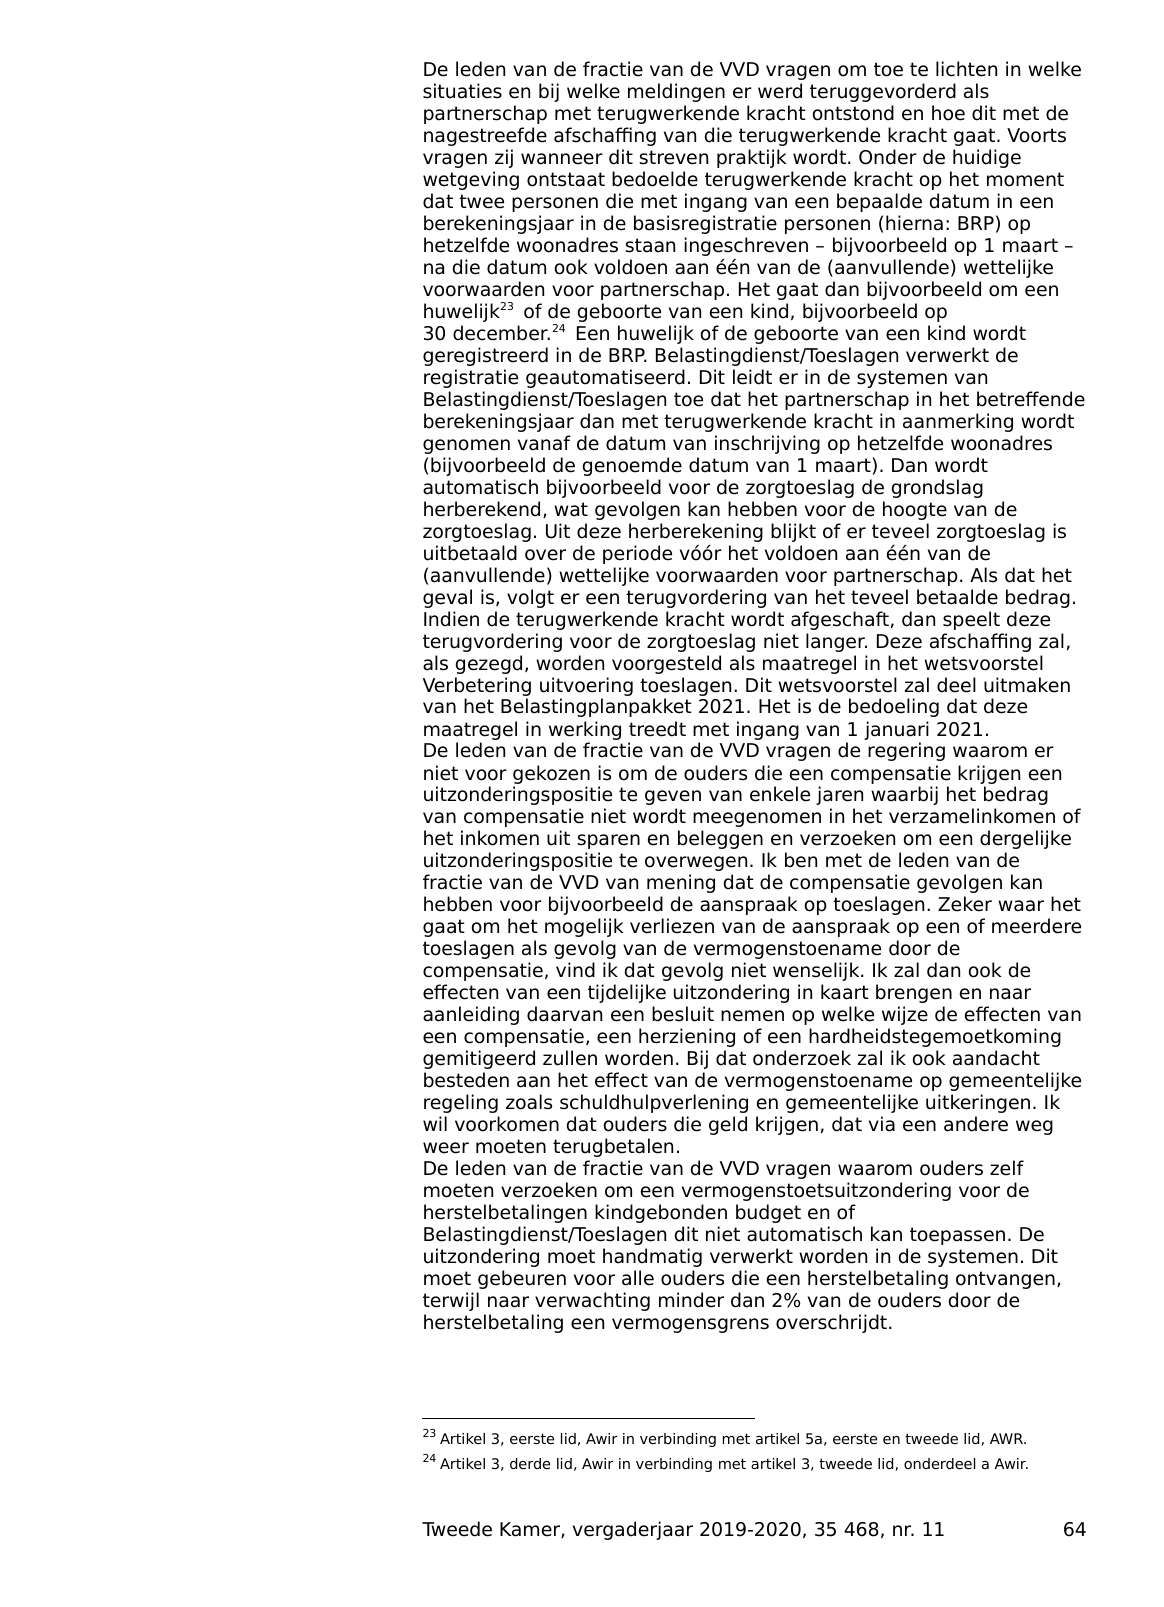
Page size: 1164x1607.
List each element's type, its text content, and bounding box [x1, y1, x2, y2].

text De leden van de fractie van de VVD vragen om toe te lichten in welke situaties en bij welke meldingen er werd teruggevorderd als partnerschap met terugwerkende kracht ontstond en hoe dit met de nagestreefde afschaffing van die terugwerkende kracht gaat. Voorts vragen zij wanneer dit streven praktijk wordt. Onder de huidige wetgeving ontstaat bedoelde terugwerkende kracht op het moment dat twee personen die met ingang van een bepaalde datum in een berekeningsjaar in de basisregistratie personen (hierna: BRP) op hetzelfde woonadres staan ingeschreven – bijvoorbeeld op 1 maart – na die datum ook voldoen aan één van de (aanvullende) wettelijke voorwaarden voor partnerschap. Het gaat dan bijvoorbeeld om een huwelijk of de geboorte van een kind, bijvoorbeeld op 30 december. Een huwelijk of de geboorte van een kind wordt geregistreerd in de BRP. Belastingdienst/Toeslagen verwerkt de registratie geautomatiseerd. Dit leidt er in de systemen van Belastingdienst/Toeslagen toe dat het partnerschap in het betreffende berekeningsjaar dan met terugwerkende kracht in aanmerking wordt genomen vanaf de datum van inschrijving op hetzelfde woonadres (bijvoorbeeld de genoemde datum van 1 maart). Dan wordt automatisch bijvoorbeeld voor de zorgtoeslag de grondslag herberekend, wat gevolgen kan hebben voor de hoogte van de zorgtoeslag. Uit deze herberekening blijkt of er teveel zorgtoeslag is uitbetaald over de periode vóór het voldoen aan één van de (aanvullende) wettelijke voorwaarden voor partnerschap. Als dat het geval is, volgt er een terugvordering van het teveel betaalde bedrag. Indien de terugwerkende kracht wordt afgeschaft, dan speelt deze terugvordering voor de zorgtoeslag niet langer. Deze afschaffing zal, als gezegd, worden voorgesteld als maatregel in het wetsvoorstel Verbetering uitvoering toeslagen. Dit wetsvoorstel zal deel uitmaken van het Belastingplanpakket 2021. Het is de bedoeling dat deze maatregel in werking treedt met ingang van 1 januari 2021. [422, 59, 1087, 740]
text Artikel 3, eerste lid, Awir in verbinding met artikel 5a, eerste en tweede lid, AWR. [422, 1427, 1087, 1449]
text De leden van de fractie van de VVD vragen de regering waarom er niet voor gekozen is om de ouders die een compensatie krijgen een uitzonderingspositie te geven van enkele jaren waarbij het bedrag van compensatie niet wordt meegenomen in het verzamelinkomen of het inkomen uit sparen en beleggen en verzoeken om een dergelijke uitzonderingspositie te overwegen. Ik ben met de leden van de fractie van de VVD van mening dat de compensatie gevolgen kan hebben voor bijvoorbeeld de aanspraak op toeslagen. Zeker waar het gaat om het mogelijk verliezen van de aanspraak op een of meerdere toeslagen als gevolg van de vermogenstoename door de compensatie, vind ik dat gevolg niet wenselijk. Ik zal dan ook de effecten van een tijdelijke uitzondering in kaart brengen en naar aanleiding daarvan een besluit nemen op welke wijze de effecten van een compensatie, een herziening of een hardheidstegemoetkoming gemitigeerd zullen worden. Bij dat onderzoek zal ik ook aandacht besteden aan het effect van de vermogenstoename op gemeentelijke regeling zoals schuldhulpverlening en gemeentelijke uitkeringen. Ik wil voorkomen dat ouders die geld krijgen, dat via een andere weg weer moeten terugbetalen. [422, 740, 1087, 1158]
text De leden van de fractie van de VVD vragen waarom ouders zelf moeten verzoeken om een vermogenstoetsuitzondering voor de herstelbetalingen kindgebonden budget en of Belastingdienst/Toeslagen dit niet automatisch kan toepassen. De uitzondering moet handmatig verwerkt worden in de systemen. Dit moet gebeuren voor alle ouders die een herstelbetaling ontvangen, terwijl naar verwachting minder dan 2% van de ouders door de herstelbetaling een vermogensgrens overschrijdt. [422, 1158, 1087, 1334]
text Artikel 3, derde lid, Awir in verbinding met artikel 3, tweede lid, onderdeel a Awir. [422, 1452, 1087, 1474]
